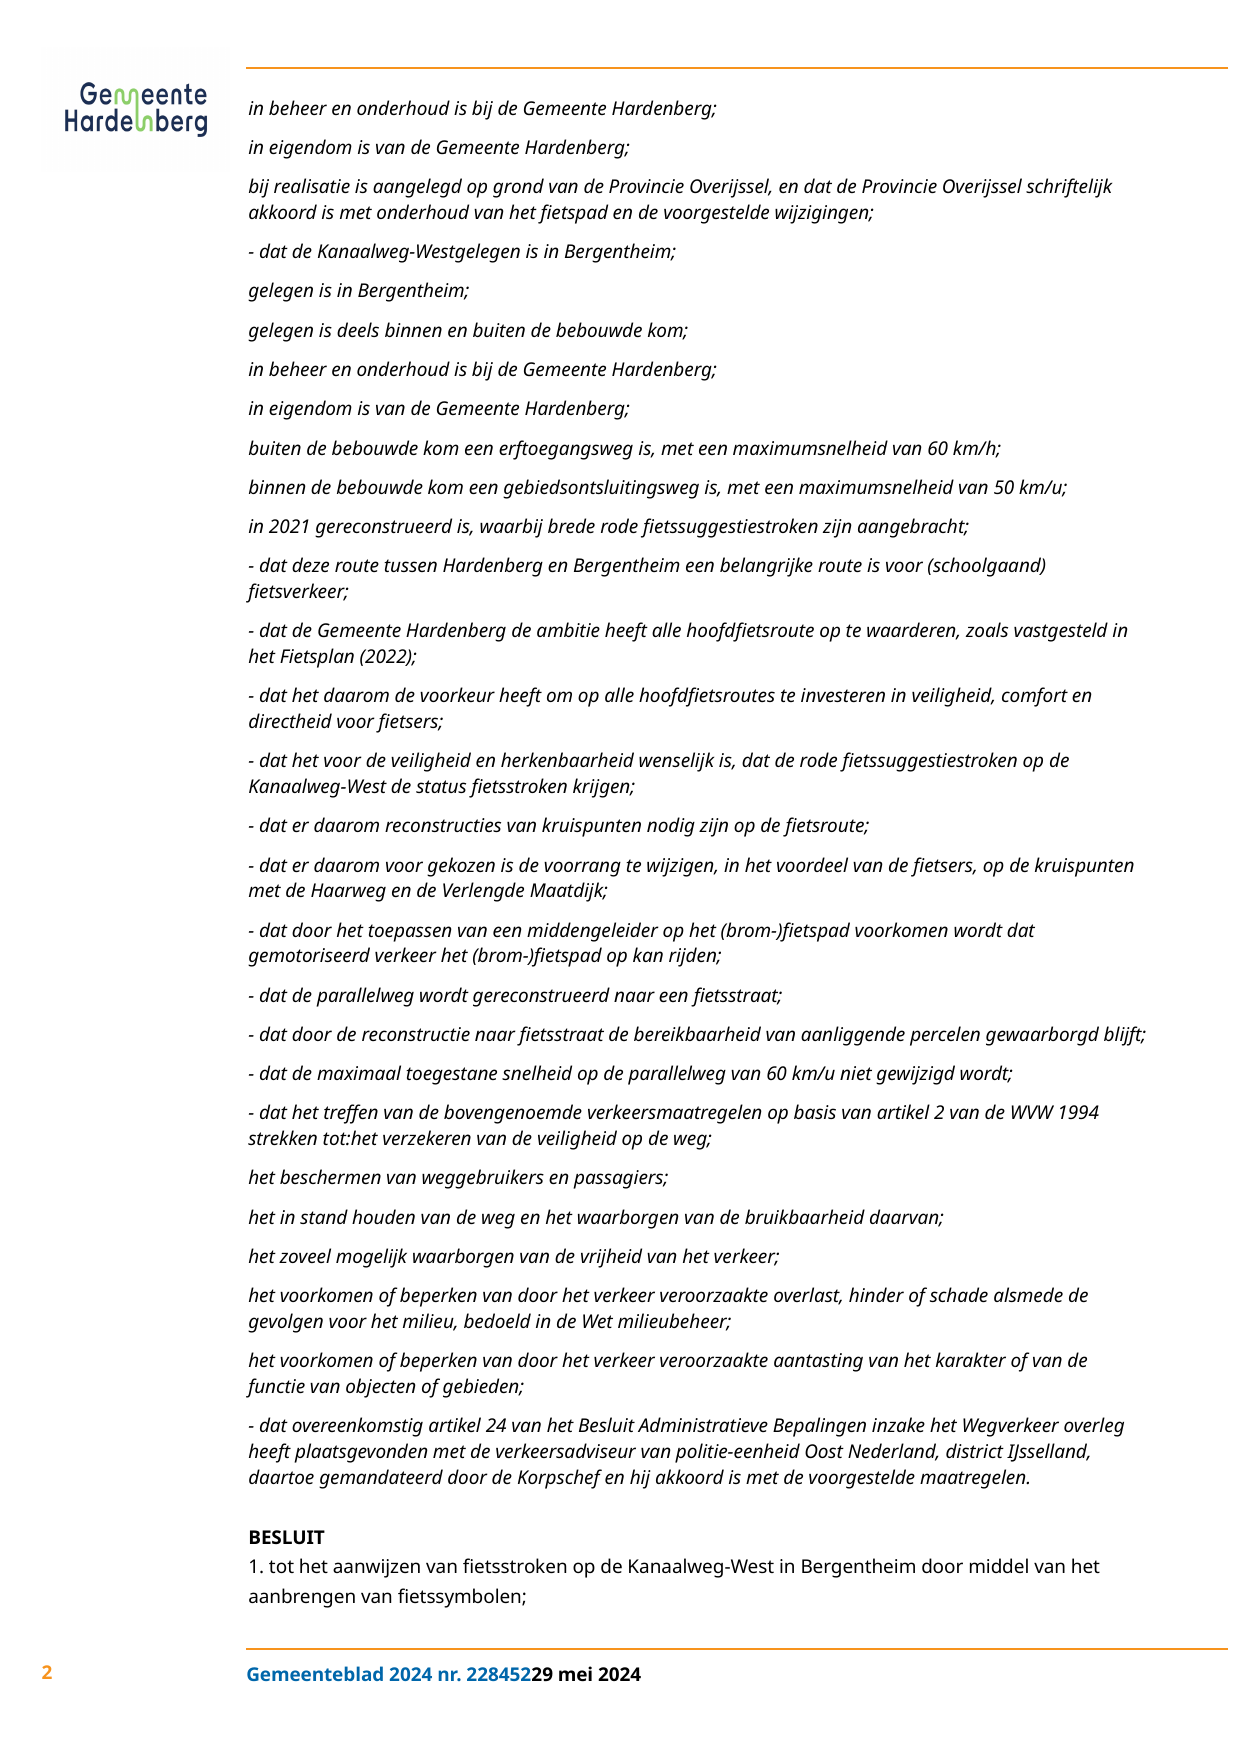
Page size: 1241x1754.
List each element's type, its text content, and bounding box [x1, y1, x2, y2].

text in 2021 gereconstrueerd is, waarbij brede rode fietssuggestiestroken zijn aangebracht; [248, 513, 1152, 539]
text het zoveel mogelijk waarborgen van de vrijheid van het verkeer; [248, 1243, 1152, 1269]
text BESLUIT [248, 1524, 1152, 1550]
text in eigendom is van de Gemeente Hardenberg; [248, 395, 1152, 421]
text in beheer en onderhoud is bij de Gemeente Hardenberg; [248, 95, 1152, 121]
text in eigendom is van de Gemeente Hardenberg; [248, 134, 1152, 160]
text bij realisatie is aangelegd op grond van de Provincie Overijssel, en dat de Provincie Overijssel schriftelijk akkoord is met onderhoud van het fietspad en de voorgestelde wijzigingen; [248, 173, 1152, 225]
text - dat de Gemeente Hardenberg de ambitie heeft alle hoofdfietsroute op te waarderen, zoals vastgesteld in het Fietsplan (2022); [248, 617, 1152, 669]
text - dat door de reconstructie naar fietsstraat de bereikbaarheid van aanliggende percelen gewaarborgd blijft; [248, 1021, 1152, 1047]
text - dat overeenkomstig artikel 24 van het Besluit Administratieve Bepalingen inzake het Wegverkeer overleg heeft plaatsgevonden met de verkeersadviseur van politie-eenheid Oost Nederland, district IJsselland, daartoe gemandateerd door de Korpschef en hij akkoord is met de voorgestelde maatregelen. [248, 1412, 1152, 1489]
text in beheer en onderhoud is bij de Gemeente Hardenberg; [248, 356, 1152, 382]
text - dat het voor de veiligheid en herkenbaarheid wenselijk is, dat de rode fietssuggestiestroken op de Kanaalweg-West de status fietsstroken krijgen; [248, 747, 1152, 799]
text het beschermen van weggebruikers en passagiers; [248, 1164, 1152, 1190]
text - dat het treffen van de bovengenoemde verkeersmaatregelen op basis van artikel 2 van de WVW 1994 strekken tot:het verzekeren van de veiligheid op de weg; [248, 1099, 1152, 1151]
text buiten de bebouwde kom een erftoegangsweg is, met een maximumsnelheid van 60 km/h; [248, 435, 1152, 460]
text - dat door het toepassen van een middengeleider op het (brom-)fietspad voorkomen wordt dat gemotoriseerd verkeer het (brom-)fietspad op kan rijden; [248, 917, 1152, 968]
text binnen de bebouwde kom een gebiedsontsluitingsweg is, met een maximumsnelheid van 50 km/u; [248, 474, 1152, 500]
text - dat er daarom voor gekozen is de voorrang te wijzigen, in het voordeel van de fietsers, op de kruispunten met de Haarweg en de Verlengde Maatdijk; [248, 852, 1152, 903]
text gelegen is in Bergentheim; [248, 278, 1152, 303]
picture [41, 47, 231, 172]
text 1. tot het aanwijzen van fietsstroken op de Kanaalweg-West in Bergentheim door middel van het aanbrengen van fietssymbolen; [248, 1553, 1152, 1609]
text - dat er daarom reconstructies van kruispunten nodig zijn op de fietsroute; [248, 812, 1152, 838]
text het in stand houden van de weg en het waarborgen van de bruikbaarheid daarvan; [248, 1204, 1152, 1229]
text - dat de Kanaalweg-Westgelegen is in Bergentheim; [248, 238, 1152, 264]
text - dat de maximaal toegestane snelheid op de parallelweg van 60 km/u niet gewijzigd wordt; [248, 1060, 1152, 1086]
text - dat deze route tussen Hardenberg en Bergentheim een belangrijke route is voor (schoolgaand) fietsverkeer; [248, 552, 1152, 604]
text het voorkomen of beperken van door het verkeer veroorzaakte aantasting van het karakter of van de functie van objecten of gebieden; [248, 1347, 1152, 1399]
text het voorkomen of beperken van door het verkeer veroorzaakte overlast, hinder of schade alsmede de gevolgen voor het milieu, bedoeld in de Wet milieubeheer; [248, 1282, 1152, 1334]
text gelegen is deels binnen en buiten de bebouwde kom; [248, 317, 1152, 343]
text - dat het daarom de voorkeur heeft om op alle hoofdfietsroutes te investeren in veiligheid, comfort en directheid voor fietsers; [248, 682, 1152, 734]
text - dat de parallelweg wordt gereconstrueerd naar een fietsstraat; [248, 982, 1152, 1007]
